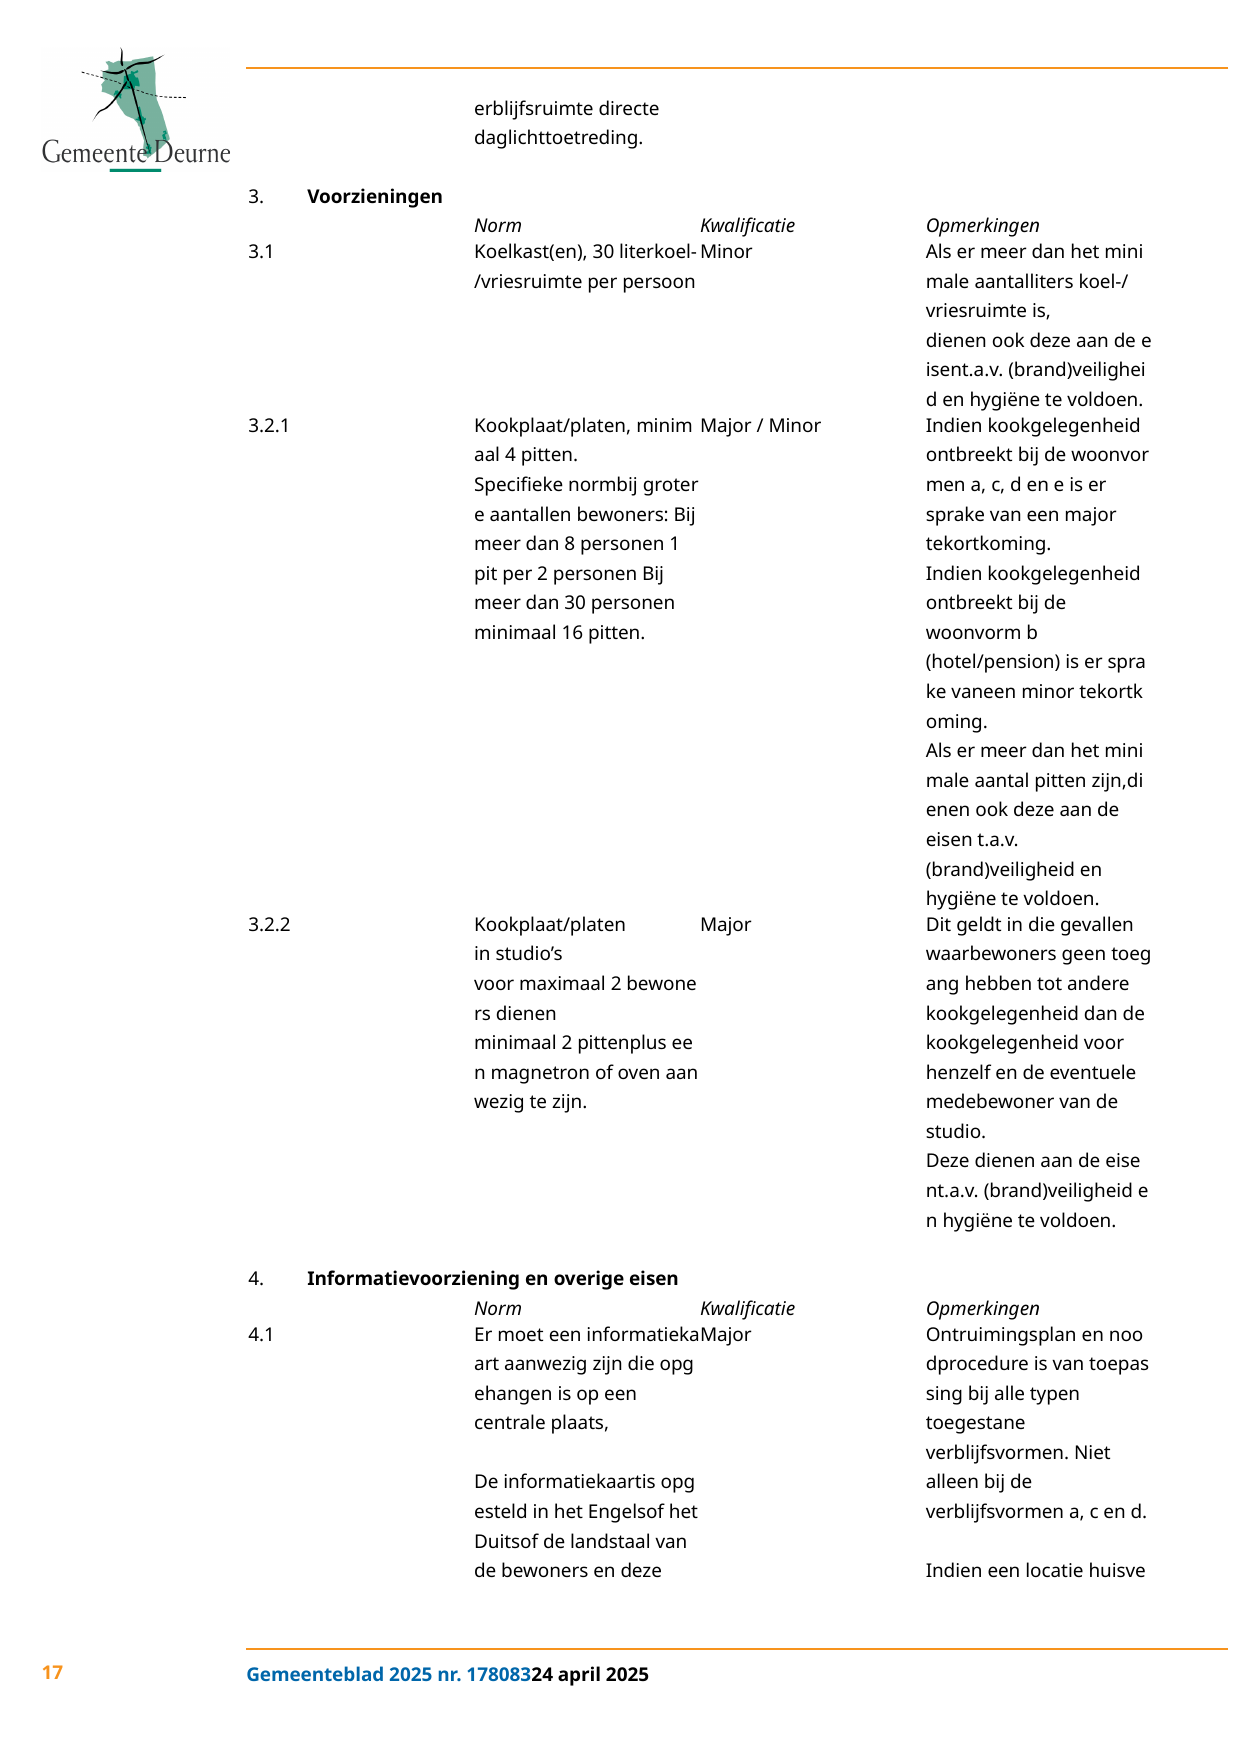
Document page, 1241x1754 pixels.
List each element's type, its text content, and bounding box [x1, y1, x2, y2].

table_cell Er moet een informatiekaart aanwezig zijn die opgehangen is op een centrale plaats, De informatiekaartis opgesteld in het Engelsof het Duitsof de landstaal van de bewoners en deze [474, 1321, 700, 1583]
table_cell Als er meer dan het minimale aantalliters koel-/vriesruimte is, dienen ook deze aan de eisent.a.v. (brand)veiligheid en hygiëne te voldoen. [926, 238, 1152, 412]
table_header [248, 213, 474, 238]
table_header Opmerkingen [926, 213, 1152, 238]
table_cell Ontruimingsplan en noodprocedure is van toepassing bij alle typen toegestane verblijfsvormen. Niet alleen bij de verblijfsvormen a, c en d. Indien een locatie huisve [926, 1321, 1152, 1583]
picture [41, 47, 231, 172]
table_cell 3.1 [248, 238, 474, 412]
table_header Norm [474, 1295, 700, 1321]
table_cell 3.2.1 [248, 412, 474, 911]
table_cell Indien kookgelegenheid ontbreekt bij de woonvormen a, c, d en e is er sprake van een major tekortkoming. Indien kookgelegenheid ontbreekt bij de woonvorm b (hotel/pension) is er sprake vaneen minor tekortkoming. Als er meer dan het minimale aantal pitten zijn,dienen ook deze aan de eisen t.a.v. (brand)veiligheid en hygiëne te voldoen. [926, 412, 1152, 911]
table_cell 4.1 [248, 1321, 474, 1583]
list Informatievoorziening en overige eisen [248, 1265, 1152, 1291]
list Voorzieningen [248, 183, 1152, 209]
table_header Norm [474, 213, 700, 238]
table_cell Major / Minor [700, 412, 926, 911]
table_cell [700, 95, 926, 150]
table_cell 3.2.2 [248, 911, 474, 1233]
table_cell Kookplaat/platen, minimaal 4 pitten. Specifieke normbij grotere aantallen bewoners: Bij meer dan 8 personen 1 pit per 2 personen Bij meer dan 30 personen minimaal 16 pitten. [474, 412, 700, 911]
table_header [248, 1295, 474, 1321]
table_cell Kookplaat/platen in studio’s voor maximaal 2 bewoners dienen minimaal 2 pittenplus een magnetron of oven aanwezig te zijn. [474, 911, 700, 1233]
table_cell [926, 95, 1152, 150]
table_header Kwalificatie [700, 213, 926, 238]
table_cell Major [700, 1321, 926, 1583]
table_header Kwalificatie [700, 1295, 926, 1321]
table_cell [248, 95, 474, 150]
table_cell erblijfsruimte directe daglichttoetreding. [474, 95, 700, 150]
table_header Opmerkingen [926, 1295, 1152, 1321]
table_cell Koelkast(en), 30 literkoel-/vriesruimte per persoon [474, 238, 700, 412]
table_cell Major [700, 911, 926, 1233]
table_cell Minor [700, 238, 926, 412]
table_cell Dit geldt in die gevallen waarbewoners geen toegang hebben tot andere kookgelegenheid dan de kookgelegenheid voor henzelf en de eventuele medebewoner van de studio. Deze dienen aan de eisent.a.v. (brand)veiligheid en hygiëne te voldoen. [926, 911, 1152, 1233]
